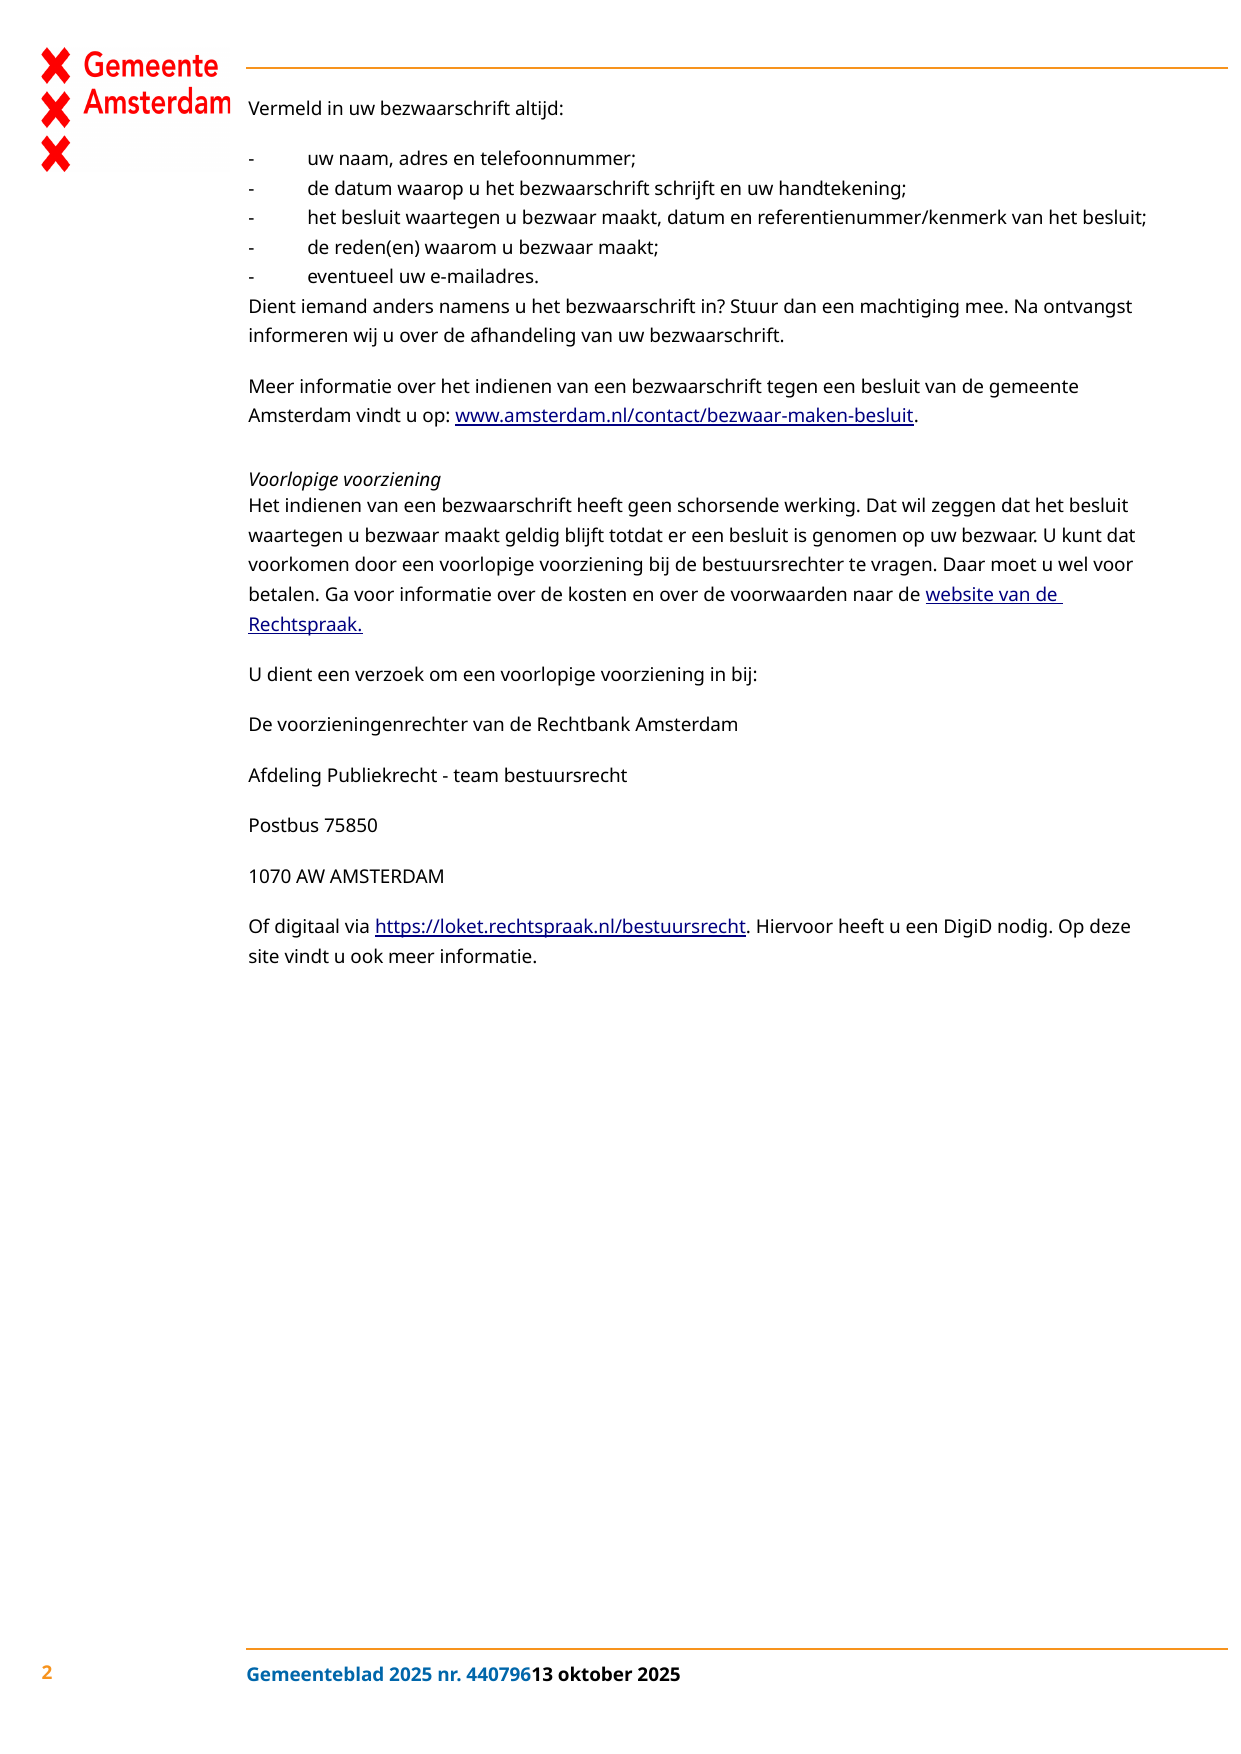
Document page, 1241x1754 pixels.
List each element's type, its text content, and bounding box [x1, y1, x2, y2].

picture [41, 47, 231, 172]
text Afdeling Publiekrecht - team bestuursrecht [248, 762, 1152, 788]
text Postbus 75850 [248, 812, 1152, 838]
list het besluit waartegen u bezwaar maakt, datum en referentienummer/kenmerk van het besluit; [248, 204, 1152, 230]
list de reden(en) waarom u bezwaar maakt; [248, 234, 1152, 260]
list eventueel uw e-mailadres. [248, 263, 1152, 289]
text De voorzieningenrechter van de Rechtbank Amsterdam [248, 712, 1152, 737]
list uw naam, adres en telefoonnummer; [248, 145, 1152, 171]
text U dient een verzoek om een voorlopige voorziening in bij: [248, 661, 1152, 687]
text Het indienen van een bezwaarschrift heeft geen schorsende werking. Dat wil zeggen dat het besluit waartegen u bezwaar maakt geldig blijft totdat er een besluit is genomen op uw bezwaar. U kunt dat voorkomen door een voorlopige voorziening bij de bestuursrechter te vragen. Daar moet u wel voor betalen. Ga voor informatie over de kosten en over de voorwaarden naar de website van de Rechtspraak. [248, 492, 1152, 636]
text Meer informatie over het indienen van een bezwaarschrift tegen een besluit van de gemeente Amsterdam vindt u op: www.amsterdam.nl/contact/bezwaar-maken-besluit. [248, 373, 1152, 428]
text Voorlopige voorziening [248, 467, 1152, 492]
text Vermeld in uw bezwaarschrift altijd: [248, 95, 1152, 121]
text Of digitaal via https://loket.rechtspraak.nl/bestuursrecht. Hiervoor heeft u een DigiD nodig. Op deze site vindt u ook meer informatie. [248, 913, 1152, 968]
list de datum waarop u het bezwaarschrift schrijft en uw handtekening; [248, 175, 1152, 201]
text Dient iemand anders namens u het bezwaarschrift in? Stuur dan een machtiging mee. Na ontvangst informeren wij u over de afhandeling van uw bezwaarschrift. [248, 293, 1152, 348]
text 1070 AW AMSTERDAM [248, 863, 1152, 888]
